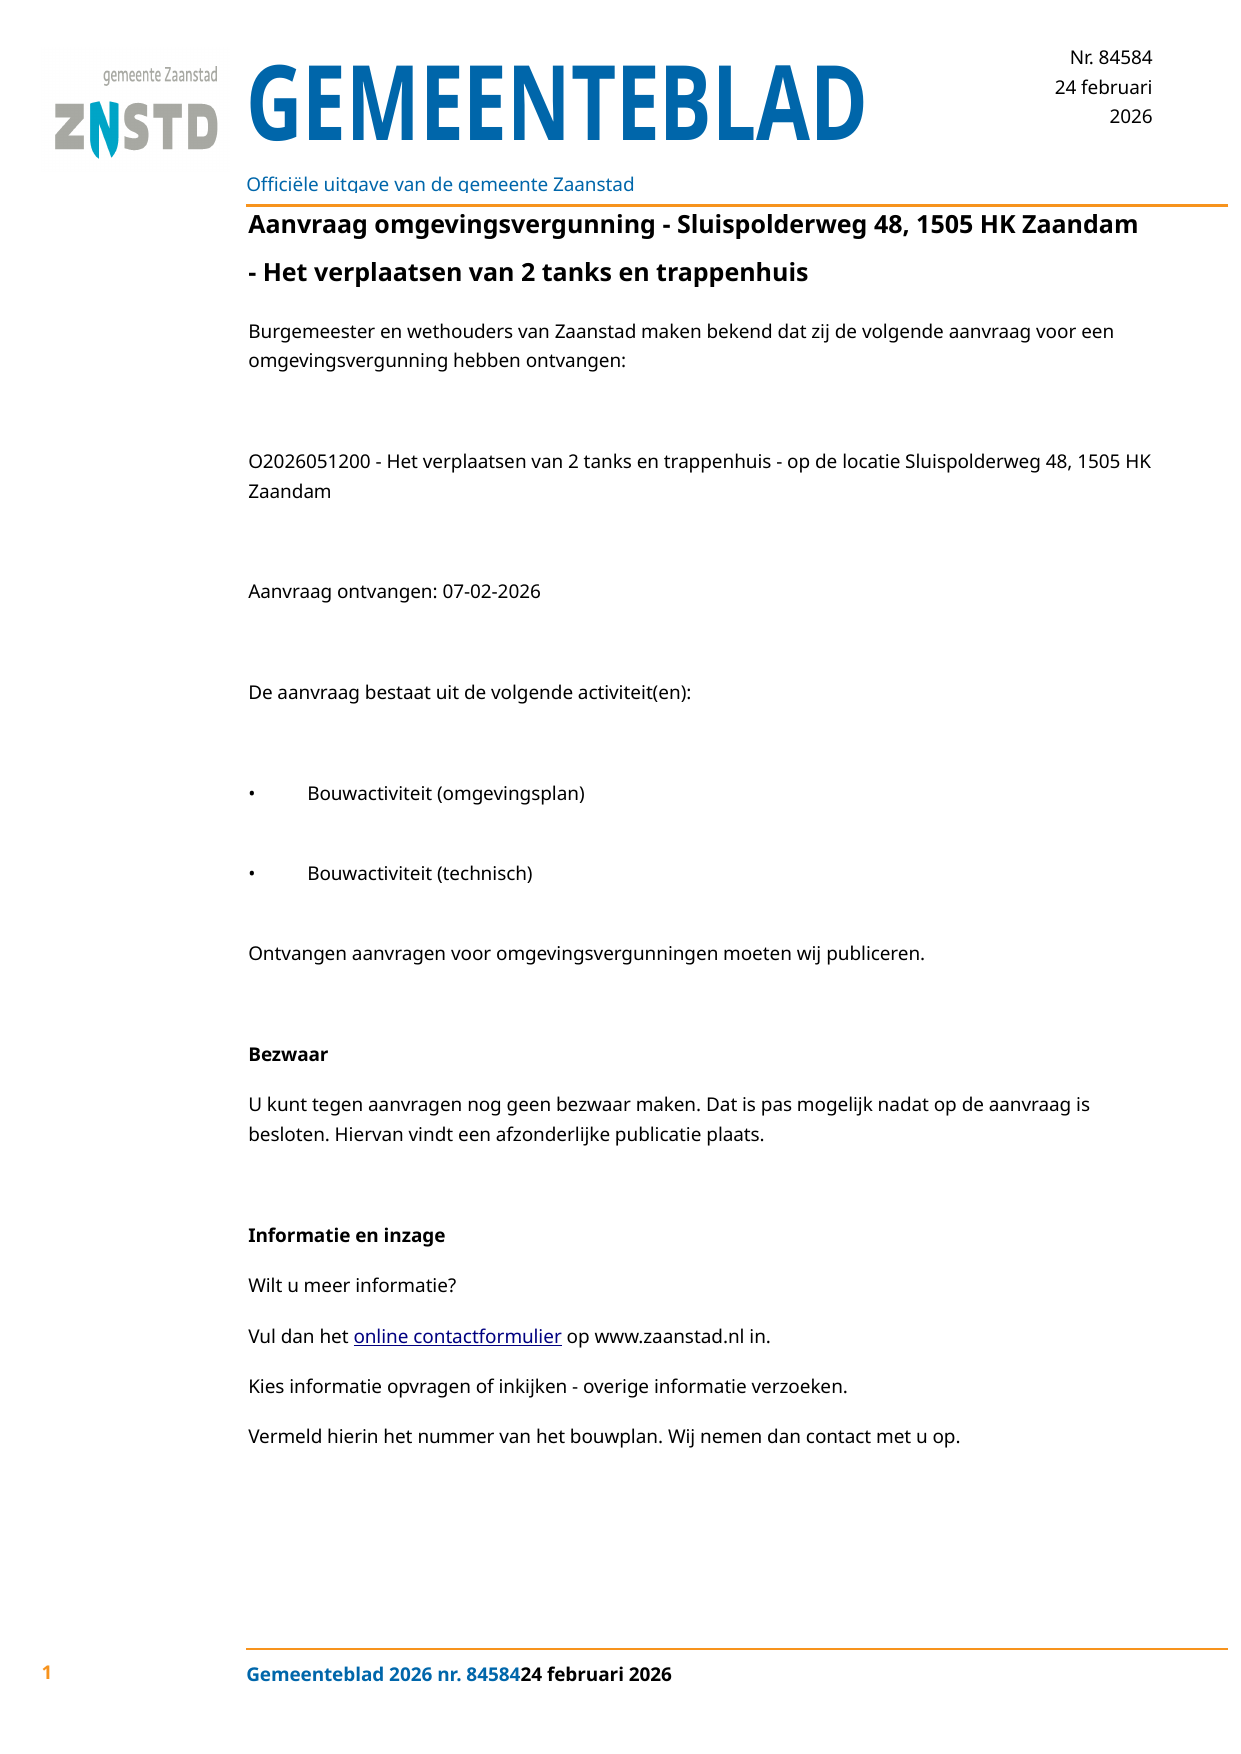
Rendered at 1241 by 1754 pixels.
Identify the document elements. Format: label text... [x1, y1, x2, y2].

text U kunt tegen aanvragen nog geen bezwaar maken. Dat is pas mogelijk nadat op de aanvraag is besloten. Hiervan vindt een afzonderlijke publicatie plaats. [248, 1092, 1152, 1147]
text De aanvraag bestaat uit de volgende activiteit(en): [248, 679, 1152, 705]
picture [41, 47, 231, 172]
text Kies informatie opvragen of inkijken - overige informatie verzoeken. [248, 1373, 1152, 1399]
list Bouwactiviteit (omgevingsplan) [248, 780, 1152, 806]
text Vermeld hierin het nummer van het bouwplan. Wij nemen dan contact met u op. [248, 1424, 1152, 1449]
text Vul dan het online contactformulier op www.zaanstad.nl in. [248, 1323, 1152, 1349]
text Aanvraag ontvangen: 07-02-2026 [248, 579, 1152, 604]
text O2026051200 - Het verplaatsen van 2 tanks en trappenhuis - op de locatie Sluispolderweg 48, 1505 HK Zaandam [248, 448, 1152, 504]
text Bezwaar [248, 1041, 1152, 1067]
text Burgemeester en wethouders van Zaanstad maken bekend dat zij de volgende aanvraag voor een omgevingsvergunning hebben ontvangen: [248, 318, 1152, 373]
text Ontvangen aanvragen voor omgevingsvergunningen moeten wij publiceren. [248, 940, 1152, 966]
text Wilt u meer informatie? [248, 1272, 1152, 1298]
list Bouwactiviteit (technisch) [248, 860, 1152, 886]
text Aanvraag omgevingsvergunning - Sluispolderweg 48, 1505 HK Zaandam - Het verplaatsen van 2 tanks en trappenhuis [248, 207, 1152, 288]
text Informatie en inzage [248, 1222, 1152, 1248]
